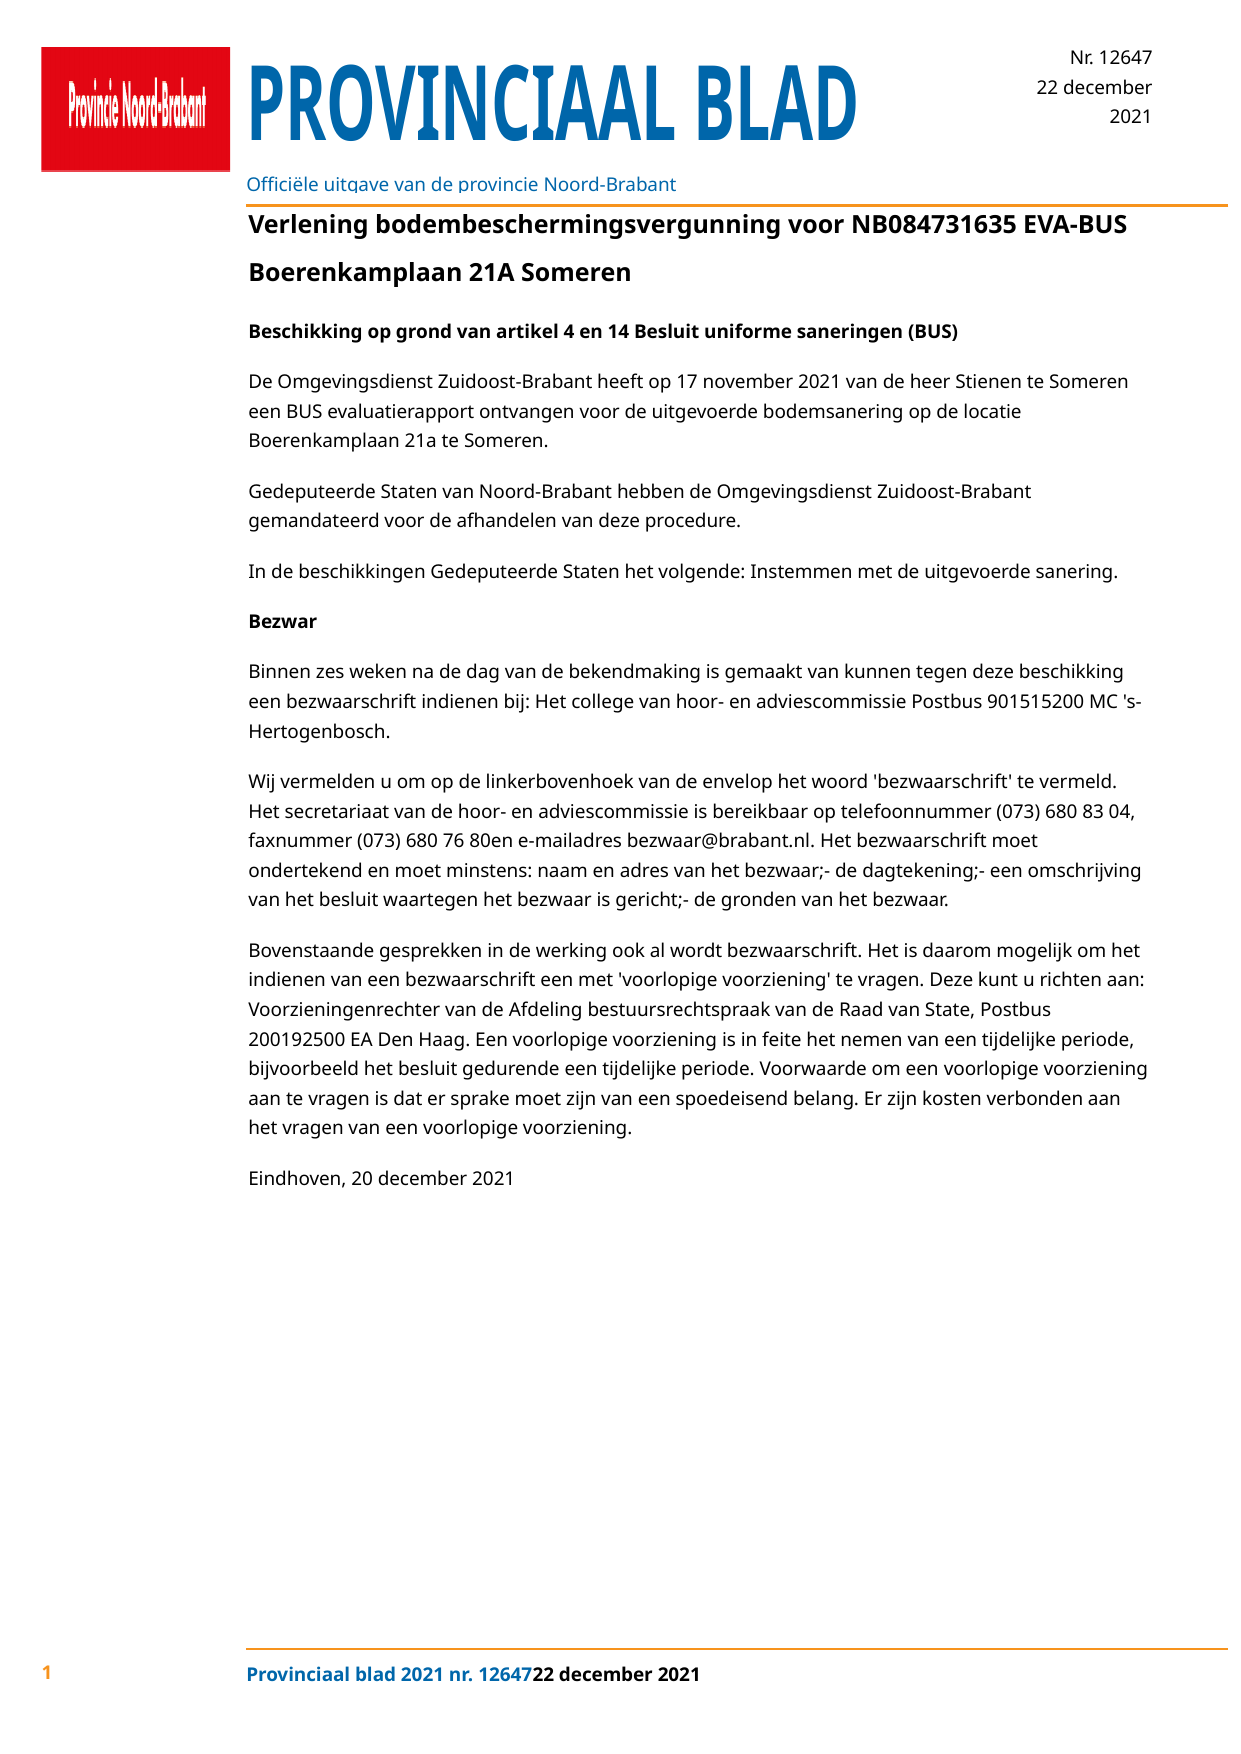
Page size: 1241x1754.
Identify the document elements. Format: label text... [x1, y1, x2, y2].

picture [41, 47, 231, 172]
text Binnen zes weken na de dag van de bekendmaking is gemaakt van kunnen tegen deze beschikking een bezwaarschrift indienen bij: Het college van hoor- en adviescommissie Postbus 901515200 MC 's-Hertogenbosch. [248, 659, 1152, 744]
text Verlening bodembeschermingsvergunning voor NB084731635 EVA-BUS Boerenkamplaan 21A Someren [248, 207, 1152, 288]
text Eindhoven, 20 december 2021 [248, 1165, 1152, 1191]
text Bezwar [248, 608, 1152, 634]
text Wij vermelden u om op de linkerbovenhoek van de envelop het woord 'bezwaarschrift' te vermeld. Het secretariaat van de hoor- en adviescommissie is bereikbaar op telefoonnummer (073) 680 83 04, faxnummer (073) 680 76 80en e-mailadres bezwaar@brabant.nl. Het bezwaarschrift moet ondertekend en moet minstens: naam en adres van het bezwaar;- de dagtekening;- een omschrijving van het besluit waartegen het bezwaar is gericht;- de gronden van het bezwaar. [248, 768, 1152, 912]
text In de beschikkingen Gedeputeerde Staten het volgende: Instemmen met de uitgevoerde sanering. [248, 558, 1152, 584]
text Beschikking op grond van artikel 4 en 14 Besluit uniforme saneringen (BUS) [248, 318, 1152, 344]
text Gedeputeerde Staten van Noord-Brabant hebben de Omgevingsdienst Zuidoost-Brabant gemandateerd voor de afhandelen van deze procedure. [248, 478, 1152, 533]
text De Omgevingsdienst Zuidoost-Brabant heeft op 17 november 2021 van de heer Stienen te Someren een BUS evaluatierapport ontvangen voor de uitgevoerde bodemsanering op de locatie Boerenkamplaan 21a te Someren. [248, 368, 1152, 453]
text Bovenstaande gesprekken in de werking ook al wordt bezwaarschrift. Het is daarom mogelijk om het indienen van een bezwaarschrift een met 'voorlopige voorziening' te vragen. Deze kunt u richten aan: Voorzieningenrechter van de Afdeling bestuursrechtspraak van de Raad van State, Postbus 200192500 EA Den Haag. Een voorlopige voorziening is in feite het nemen van een tijdelijke periode, bijvoorbeeld het besluit gedurende een tijdelijke periode. Voorwaarde om een ​​​​voorlopige voorziening aan te vragen is dat er sprake moet zijn van een spoedeisend belang. Er zijn kosten verbonden aan het vragen van een voorlopige voorziening. [248, 937, 1152, 1140]
